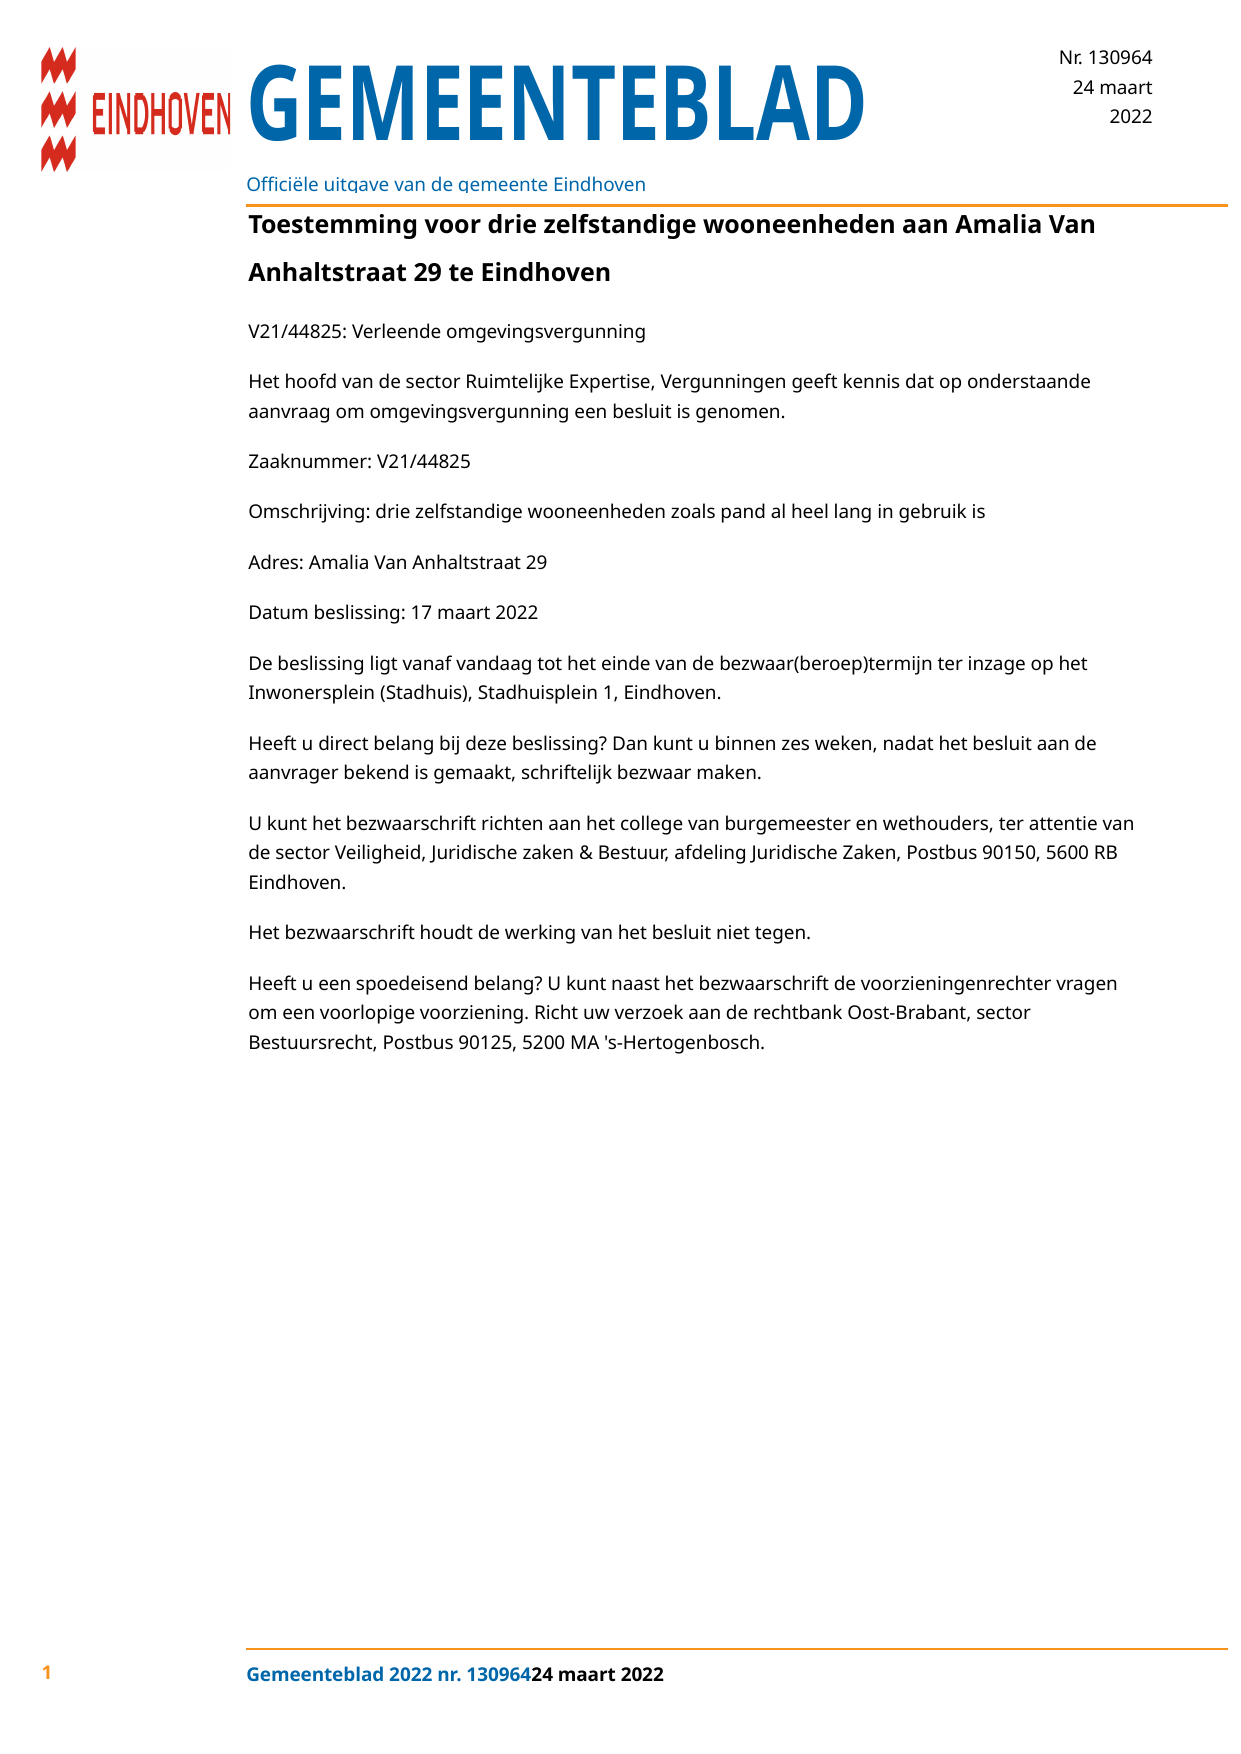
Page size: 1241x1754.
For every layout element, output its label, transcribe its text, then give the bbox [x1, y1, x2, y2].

text V21/44825: Verleende omgevingsvergunning [248, 318, 1152, 344]
text U kunt het bezwaarschrift richten aan het college van burgemeester en wethouders, ter attentie van de sector Veiligheid, Juridische zaken & Bestuur, afdeling Juridische Zaken, Postbus 90150, 5600 RB Eindhoven. [248, 810, 1152, 895]
text Heeft u direct belang bij deze beslissing? Dan kunt u binnen zes weken, nadat het besluit aan de aanvrager bekend is gemaakt, schriftelijk bezwaar maken. [248, 730, 1152, 785]
picture [41, 47, 231, 172]
text Heeft u een spoedeisend belang? U kunt naast het bezwaarschrift de voorzieningenrechter vragen om een voorlopige voorziening. Richt uw verzoek aan de rechtbank Oost-Brabant, sector Bestuursrecht, Postbus 90125, 5200 MA 's-Hertogenbosch. [248, 970, 1152, 1055]
text Adres: Amalia Van Anhaltstraat 29 [248, 549, 1152, 575]
text De beslissing ligt vanaf vandaag tot het einde van de bezwaar(beroep)termijn ter inzage op het Inwonersplein (Stadhuis), Stadhuisplein 1, Eindhoven. [248, 650, 1152, 705]
text Zaaknummer: V21/44825 [248, 448, 1152, 474]
text Het bezwaarschrift houdt de werking van het besluit niet tegen. [248, 919, 1152, 945]
text Het hoofd van de sector Ruimtelijke Expertise, Vergunningen geeft kennis dat op onderstaande aanvraag om omgevingsvergunning een besluit is genomen. [248, 368, 1152, 424]
text Datum beslissing: 17 maart 2022 [248, 599, 1152, 625]
text Omschrijving: drie zelfstandige wooneenheden zoals pand al heel lang in gebruik is [248, 499, 1152, 524]
text Toestemming voor drie zelfstandige wooneenheden aan Amalia Van Anhaltstraat 29 te Eindhoven [248, 207, 1152, 288]
